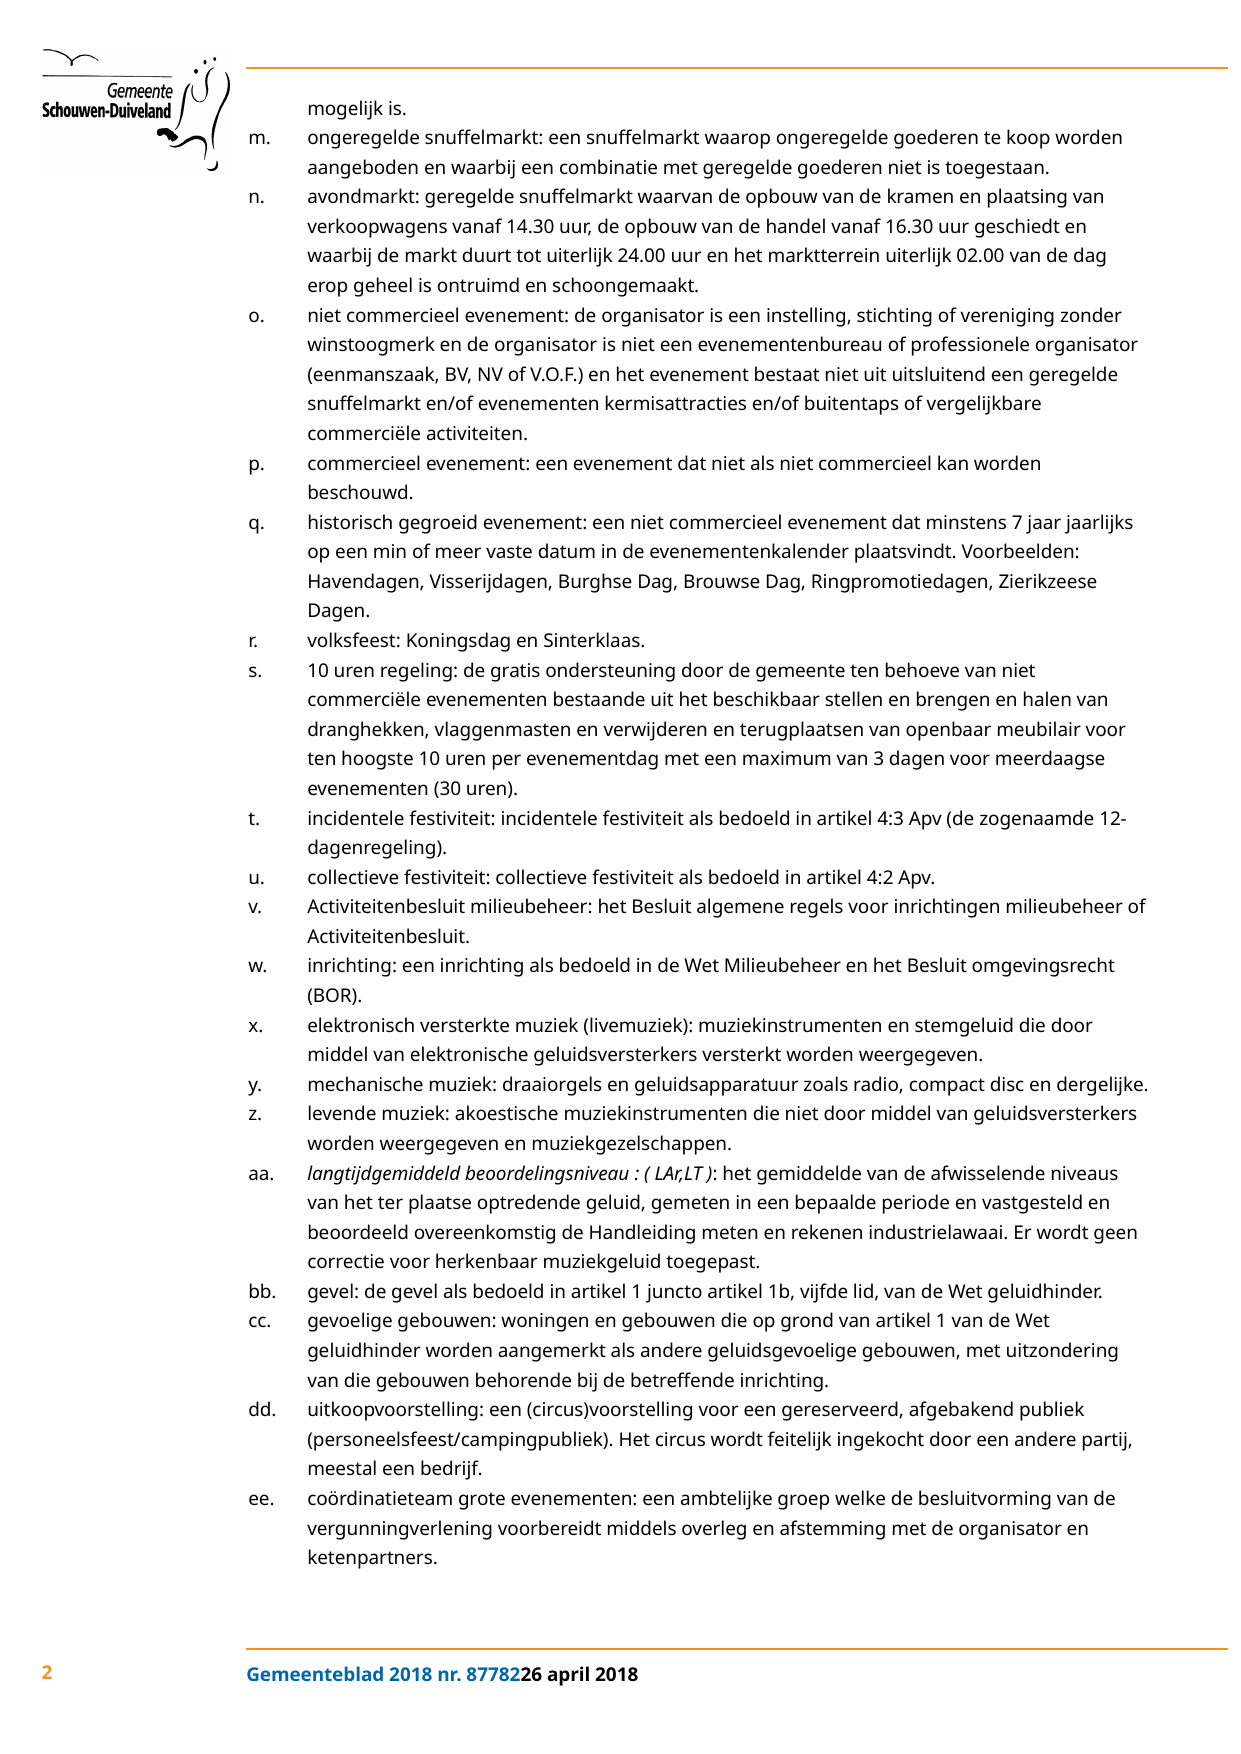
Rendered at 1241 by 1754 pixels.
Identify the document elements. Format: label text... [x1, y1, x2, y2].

list Activiteitenbesluit milieubeheer: het Besluit algemene regels voor inrichtingen milieubeheer of Activiteitenbesluit. [248, 893, 1152, 949]
list gevoelige gebouwen: woningen en gebouwen die op grond van artikel 1 van de Wet geluidhinder worden aangemerkt als andere geluidsgevoelige gebouwen, met uitzondering van die gebouwen behorende bij de betreffende inrichting. [248, 1308, 1152, 1393]
list incidentele festiviteit: incidentele festiviteit als bedoeld in artikel 4:3 Apv (de zogenaamde 12-dagenregeling). [248, 805, 1152, 860]
list coördinatieteam grote evenementen: een ambtelijke groep welke de besluitvorming van de vergunningverlening voorbereidt middels overleg en afstemming met de organisator en ketenpartners. [248, 1485, 1152, 1570]
list collectieve festiviteit: collectieve festiviteit als bedoeld in artikel 4:2 Apv. [248, 864, 1152, 890]
list avondmarkt: geregelde snuffelmarkt waarvan de opbouw van de kramen en plaatsing van verkoopwagens vanaf 14.30 uur, de opbouw van de handel vanaf 16.30 uur geschiedt en waarbij de markt duurt tot uiterlijk 24.00 uur en het marktterrein uiterlijk 02.00 van de dag erop geheel is ontruimd en schoongemaakt. [248, 183, 1152, 298]
list ongeregelde snuffelmarkt: een snuffelmarkt waarop ongeregelde goederen te koop worden aangeboden en waarbij een combinatie met geregelde goederen niet is toegestaan. [248, 124, 1152, 180]
list commercieel evenement: een evenement dat niet als niet commercieel kan worden beschouwd. [248, 450, 1152, 505]
list inrichting: een inrichting als bedoeld in de Wet Milieubeheer en het Besluit omgevingsrecht (BOR). [248, 953, 1152, 1008]
picture [41, 47, 231, 172]
list niet commercieel evenement: de organisator is een instelling, stichting of vereniging zonder winstoogmerk en de organisator is niet een evenementenbureau of professionele organisator (eenmanszaak, BV, NV of V.O.F.) en het evenement bestaat niet uit uitsluitend een geregelde snuffelmarkt en/of evenementen kermisattracties en/of buitentaps of vergelijkbare commerciële activiteiten. [248, 302, 1152, 446]
list uitkoopvoorstelling: een (circus)voorstelling voor een gereserveerd, afgebakend publiek (personeelsfeest/campingpubliek). Het circus wordt feitelijk ingekocht door een andere partij, meestal een bedrijf. [248, 1396, 1152, 1481]
list volksfeest: Koningsdag en Sinterklaas. [248, 627, 1152, 653]
list levende muziek: akoestische muziekinstrumenten die niet door middel van geluidsversterkers worden weergegeven en muziekgezelschappen. [248, 1101, 1152, 1156]
list elektronisch versterkte muziek (livemuziek): muziekinstrumenten en stemgeluid die door middel van elektronische geluidsversterkers versterkt worden weergegeven. [248, 1012, 1152, 1067]
list 10 uren regeling: de gratis ondersteuning door de gemeente ten behoeve van niet commerciële evenementen bestaande uit het beschikbaar stellen en brengen en halen van dranghekken, vlaggenmasten en verwijderen en terugplaatsen van openbaar meubilair voor ten hoogste 10 uren per evenementdag met een maximum van 3 dagen voor meerdaagse evenementen (30 uren). [248, 657, 1152, 801]
list historisch gegroeid evenement: een niet commercieel evenement dat minstens 7 jaar jaarlijks op een min of meer vaste datum in de evenementenkalender plaatsvindt. Voorbeelden: Havendagen, Visserijdagen, Burghse Dag, Brouwse Dag, Ringpromotiedagen, Zierikzeese Dagen. [248, 509, 1152, 623]
list mechanische muziek: draaiorgels en geluidsapparatuur zoals radio, compact disc en dergelijke. [248, 1071, 1152, 1097]
list langtijdgemiddeld beoordelingsniveau : ( LAr,LT ): het gemiddelde van de afwisselende niveaus van het ter plaatse optredende geluid, gemeten in een bepaalde periode en vastgesteld en beoordeeld overeenkomstig de Handleiding meten en rekenen industrielawaai. Er wordt geen correctie voor herkenbaar muziekgeluid toegepast. [248, 1160, 1152, 1274]
list gevel: de gevel als bedoeld in artikel 1 juncto artikel 1b, vijfde lid, van de Wet geluidhinder. [248, 1278, 1152, 1304]
list mogelijk is. [248, 95, 1152, 121]
